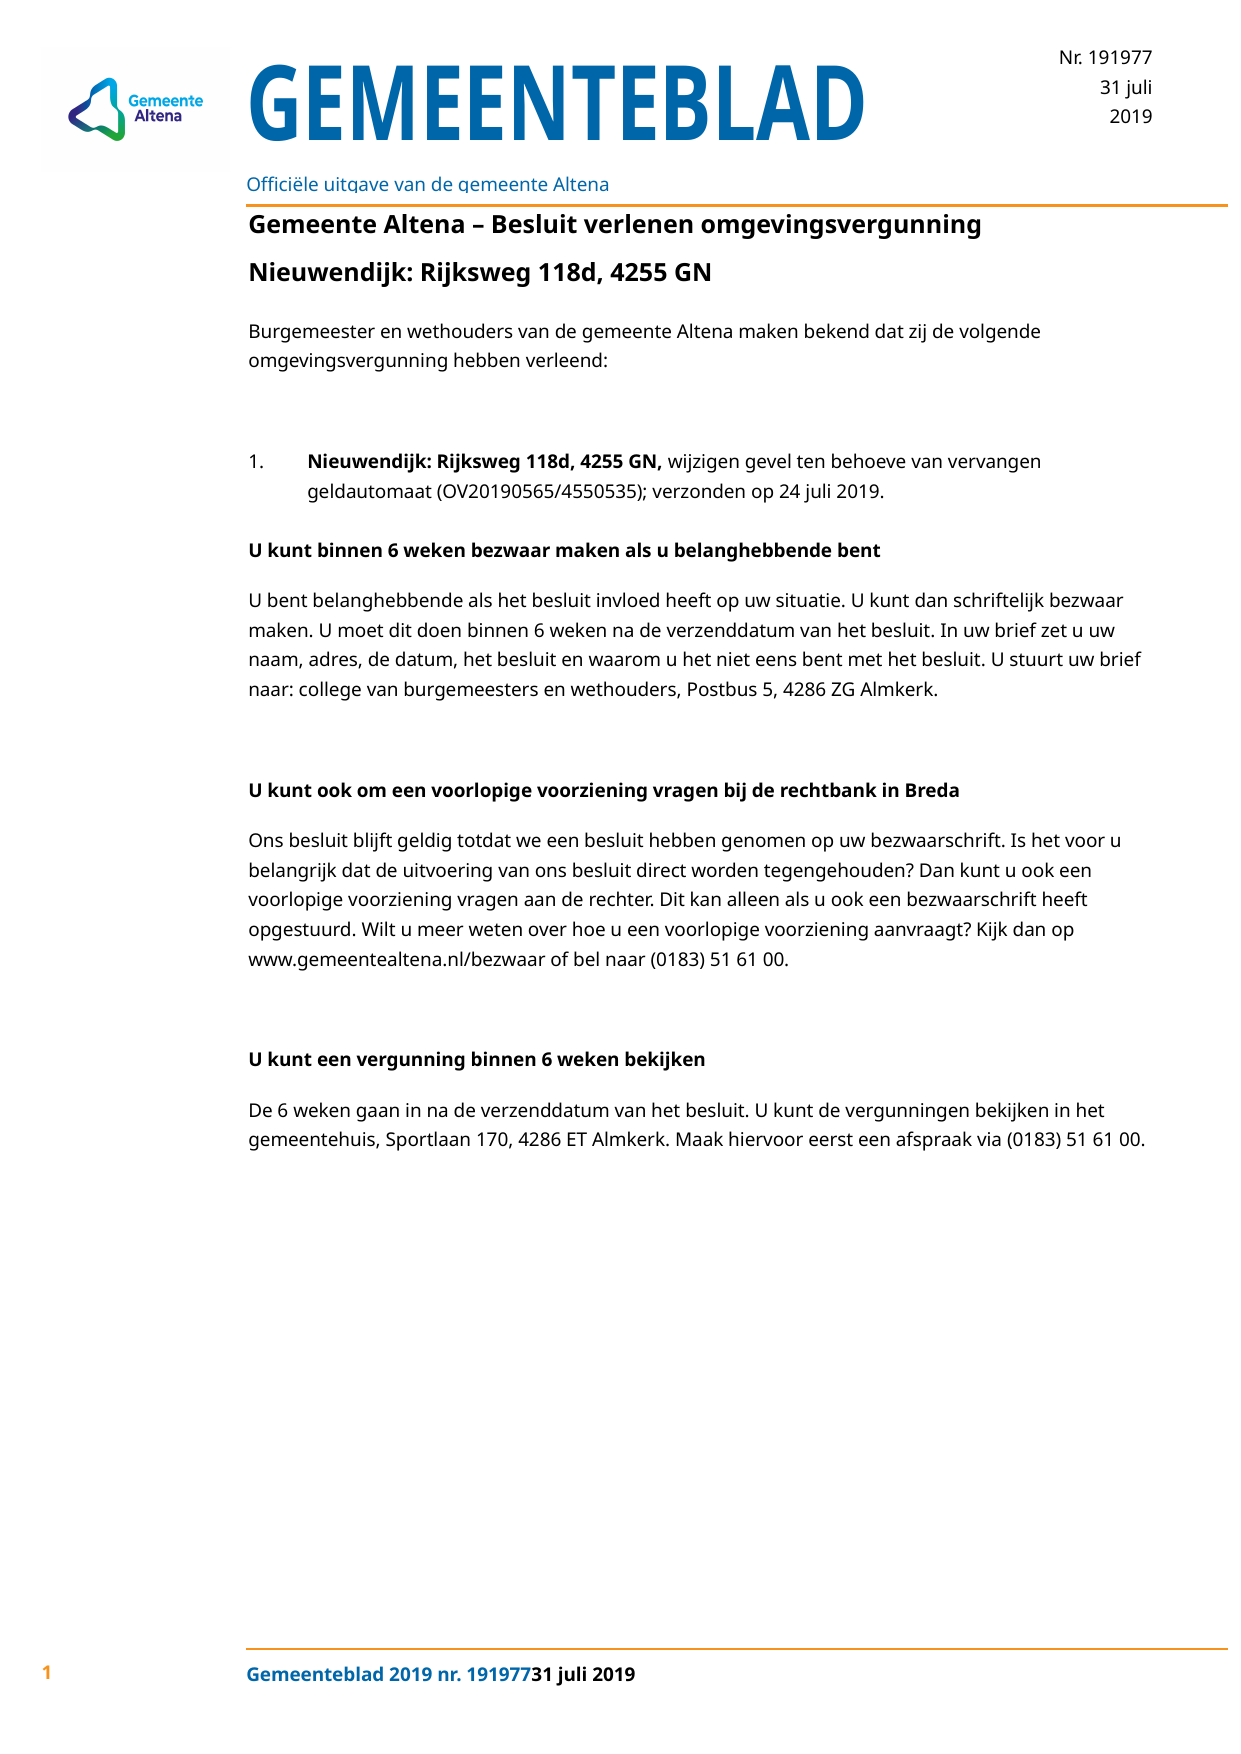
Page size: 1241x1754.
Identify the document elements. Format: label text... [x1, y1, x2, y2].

text U kunt ook om een voorlopige voorziening vragen bij de rechtbank in Breda [248, 777, 1152, 803]
list Nieuwendijk: Rijksweg 118d, 4255 GN, wijzigen gevel ten behoeve van vervangen geldautomaat (OV20190565/4550535); verzonden op 24 juli 2019. [248, 448, 1152, 504]
text De 6 weken gaan in na de verzenddatum van het besluit. U kunt de vergunningen bekijken in het gemeentehuis, Sportlaan 170, 4286 ET Almkerk. Maak hiervoor eerst een afspraak via (0183) 51 61 00. [248, 1097, 1152, 1152]
text Ons besluit blijft geldig totdat we een besluit hebben genomen op uw bezwaarschrift. Is het voor u belangrijk dat de uitvoering van ons besluit direct worden tegengehouden? Dan kunt u ook een voorlopige voorziening vragen aan de rechter. Dit kan alleen als u ook een bezwaarschrift heeft opgestuurd. Wilt u meer weten over hoe u een voorlopige voorziening aanvraagt? Kijk dan op www.gemeentealtena.nl/bezwaar of bel naar (0183) 51 61 00. [248, 827, 1152, 972]
picture [41, 47, 231, 172]
text Burgemeester en wethouders van de gemeente Altena maken bekend dat zij de volgende omgevingsvergunning hebben verleend: [248, 318, 1152, 373]
text U kunt een vergunning binnen 6 weken bekijken [248, 1047, 1152, 1072]
text U kunt binnen 6 weken bezwaar maken als u belanghebbende bent [248, 537, 1152, 563]
text Gemeente Altena – Besluit verlenen omgevingsvergunning Nieuwendijk: Rijksweg 118d, 4255 GN [248, 207, 1152, 288]
text U bent belanghebbende als het besluit invloed heeft op uw situatie. U kunt dan schriftelijk bezwaar maken. U moet dit doen binnen 6 weken na de verzenddatum van het besluit. In uw brief zet u uw naam, adres, de datum, het besluit en waarom u het niet eens bent met het besluit. U stuurt uw brief naar: college van burgemeesters en wethouders, Postbus 5, 4286 ZG Almkerk. [248, 587, 1152, 702]
